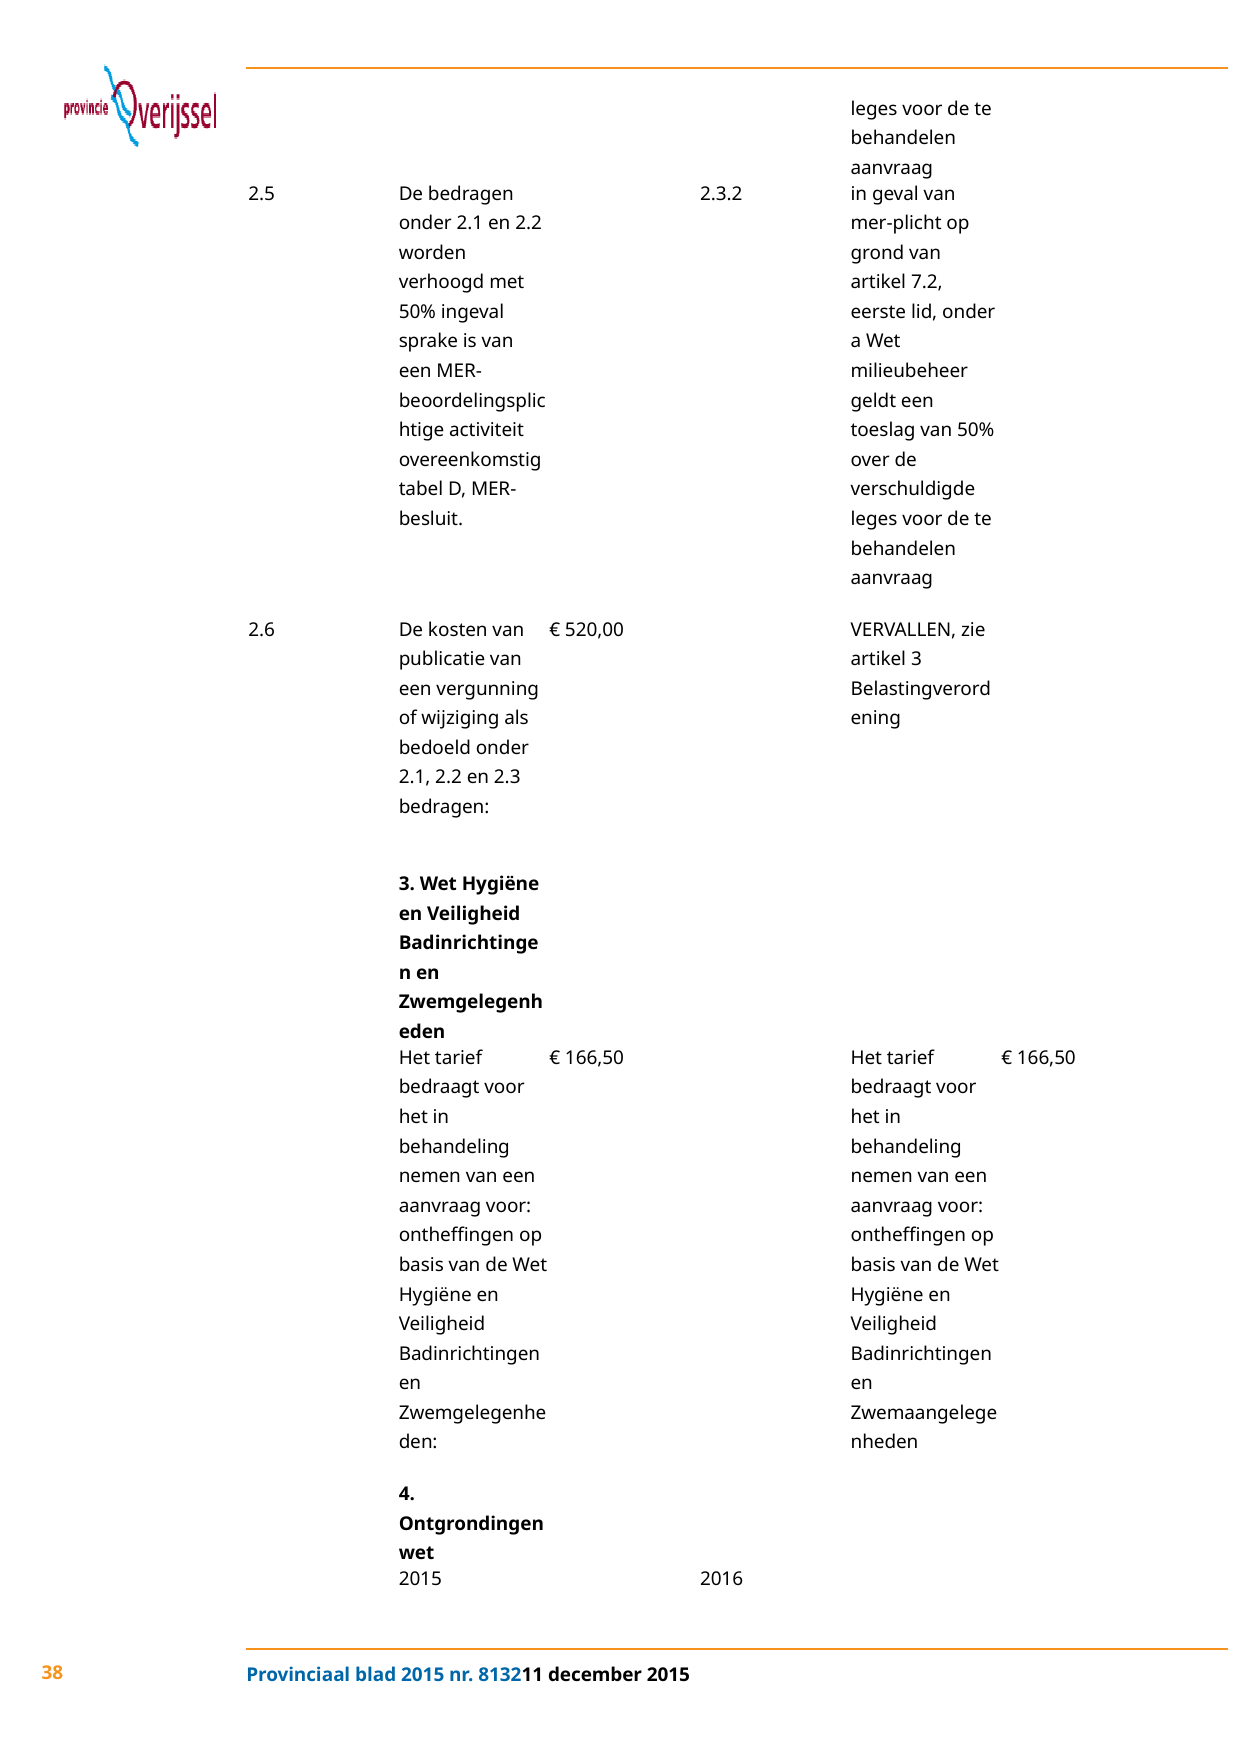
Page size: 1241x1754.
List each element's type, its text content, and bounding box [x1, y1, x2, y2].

table_cell 2015 [399, 1565, 549, 1591]
table_cell 3. Wet Hygiëne en Veiligheid Badinrichtingen en Zwemgelegenheden [399, 870, 549, 1044]
table_cell [1001, 95, 1152, 180]
table_cell [700, 1480, 850, 1565]
table_cell [248, 1480, 398, 1565]
table_cell [850, 1454, 1001, 1480]
table_cell De kosten van publicatie van een vergunning of wijziging als bedoeld onder 2.1, 2.2 en 2.3 bedragen: [399, 616, 549, 819]
table_cell [399, 95, 549, 180]
table_cell 2016 [700, 1565, 850, 1591]
table_cell [399, 819, 549, 845]
table_cell [248, 95, 398, 180]
table_cell 2.3.2 [700, 180, 850, 590]
table_cell Het tarief bedraagt voor het in behandeling nemen van een aanvraag voor: ontheffingen op basis van de Wet Hygiëne en Veiligheid Badinrichtingen en Zwemaangelegenheden [850, 1044, 1001, 1454]
table_cell [549, 1480, 700, 1565]
table_cell € 166,50 [1001, 1044, 1152, 1454]
table_cell 2.6 [248, 616, 398, 819]
table_cell [700, 1454, 850, 1480]
table_cell [549, 95, 700, 180]
table_cell [399, 590, 549, 616]
table_cell [248, 845, 398, 870]
table_cell [700, 95, 850, 180]
table_cell [700, 590, 850, 616]
table_cell [248, 870, 398, 1044]
table_cell € 166,50 [549, 1044, 700, 1454]
table_cell [1001, 180, 1152, 590]
picture [41, 47, 231, 172]
table_cell [549, 870, 700, 1044]
table_cell [248, 1044, 398, 1454]
table_cell [549, 590, 700, 616]
table_cell [549, 1454, 700, 1480]
table_cell [248, 819, 398, 845]
table_cell [549, 180, 700, 590]
table_cell 4. Ontgrondingenwet [399, 1480, 549, 1565]
table_cell [850, 590, 1001, 616]
table_cell [1001, 590, 1152, 616]
table_cell [248, 1454, 398, 1480]
table_cell [850, 819, 1001, 845]
table_cell [700, 870, 850, 1044]
table_cell [700, 1044, 850, 1454]
table_cell [1001, 616, 1152, 819]
table_cell 2.5 [248, 180, 398, 590]
table_cell [549, 819, 700, 845]
table_cell [248, 1565, 398, 1591]
table_cell [248, 590, 398, 616]
table_cell [549, 1565, 700, 1591]
table_cell Het tarief bedraagt voor het in behandeling nemen van een aanvraag voor: ontheffingen op basis van de Wet Hygiëne en Veiligheid Badinrichtingen en Zwemgelegenheden: [399, 1044, 549, 1454]
table_cell in geval van mer-plicht op grond van artikel 7.2, eerste lid, onder a Wet milieubeheer geldt een toeslag van 50% over de verschuldigde leges voor de te behandelen aanvraag [850, 180, 1001, 590]
table_cell € 520,00 [549, 616, 700, 819]
table_cell [700, 819, 850, 845]
table_cell [700, 616, 850, 819]
table_cell [1001, 819, 1152, 845]
table_cell leges voor de te behandelen aanvraag [850, 95, 1001, 180]
table_cell De bedragen onder 2.1 en 2.2 worden verhoogd met 50% ingeval sprake is van een MER-beoordelingsplichtige activiteit overeenkomstig tabel D, MER-besluit. [399, 180, 549, 590]
table_cell VERVALLEN, zie artikel 3 Belastingverordening [850, 616, 1001, 819]
table_cell [399, 1454, 549, 1480]
